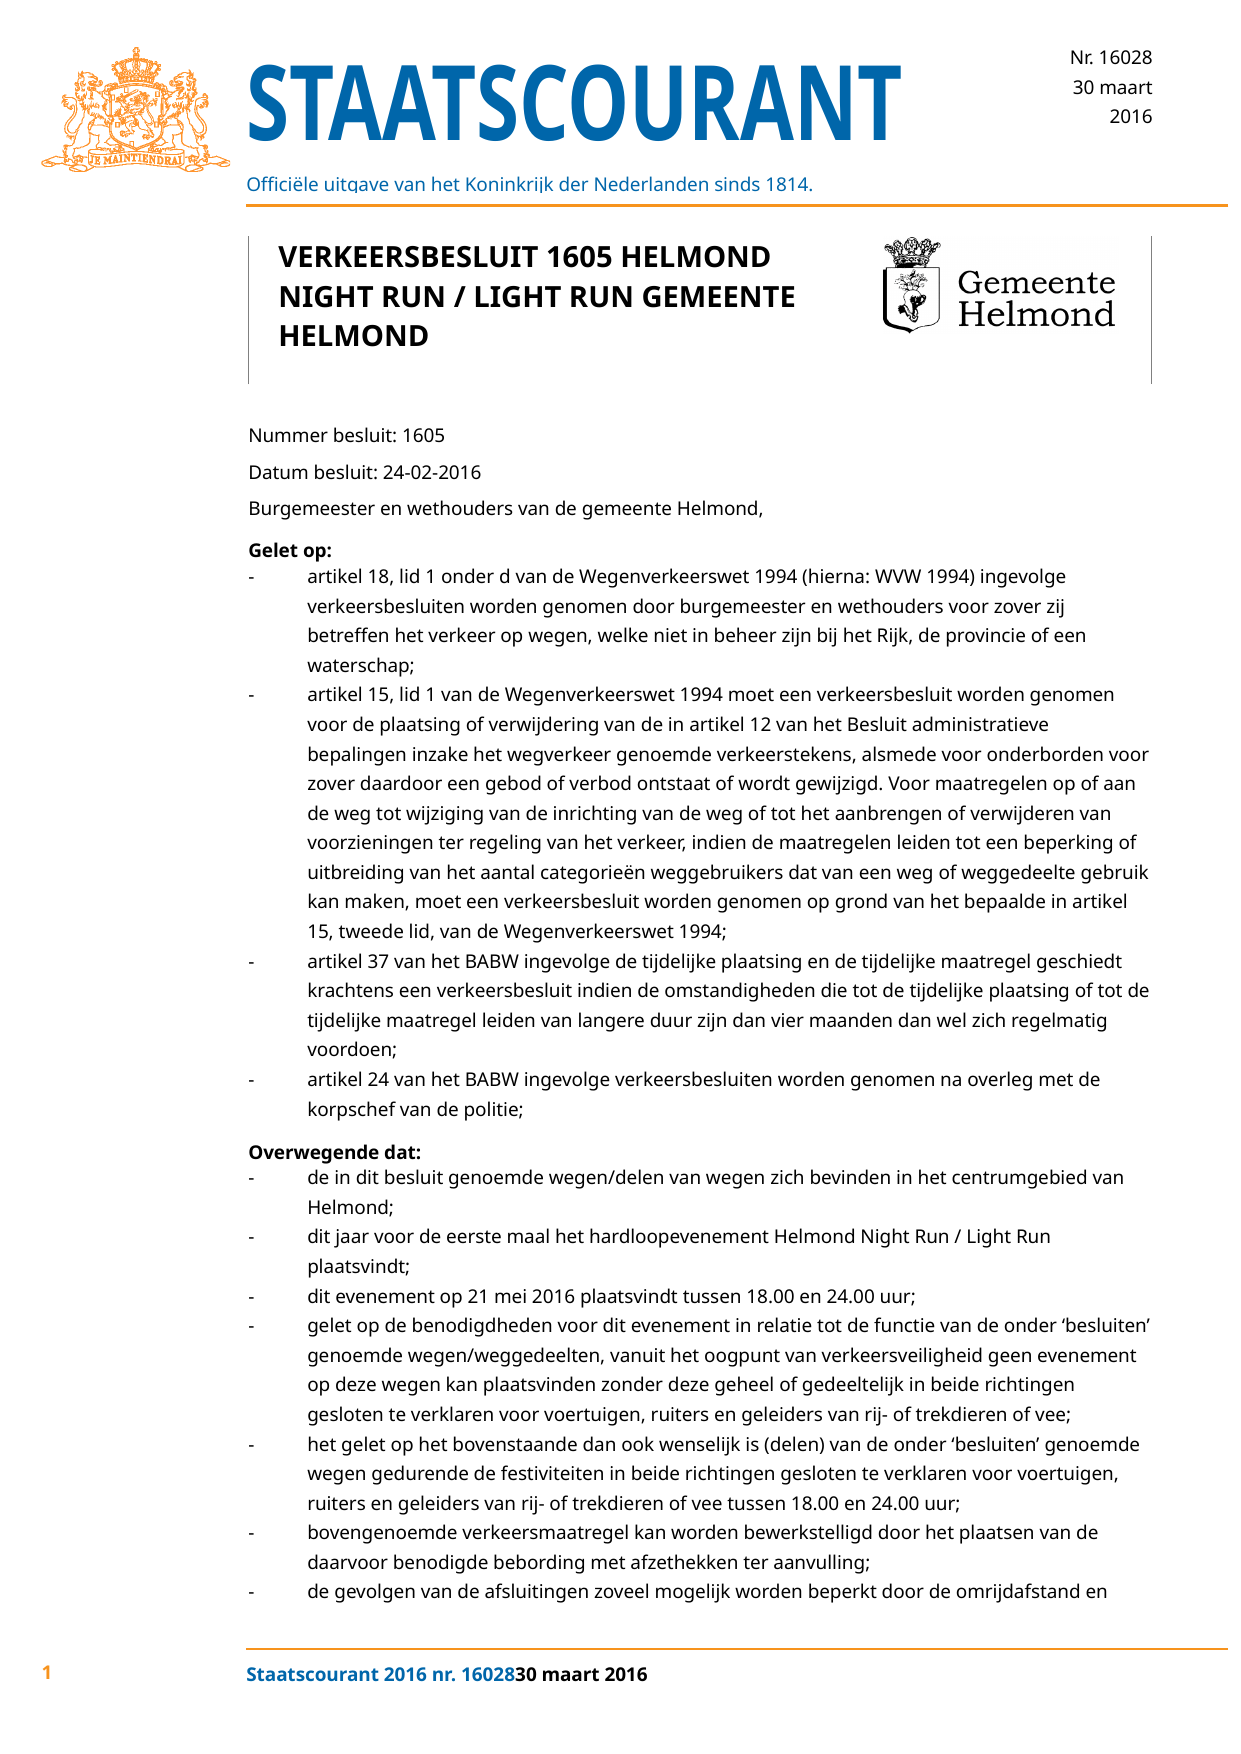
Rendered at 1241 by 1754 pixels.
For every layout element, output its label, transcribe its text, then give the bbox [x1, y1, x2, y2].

list artikel 24 van het BABW ingevolge verkeersbesluiten worden genomen na overleg met de korpschef van de politie; [248, 1066, 1152, 1121]
list gelet op de benodigdheden voor dit evenement in relatie tot de functie van de onder ‘besluiten’ genoemde wegen/weggedeelten, vanuit het oogpunt van verkeersveiligheid geen evenement op deze wegen kan plaatsvinden zonder deze geheel of gedeeltelijk in beide richtingen gesloten te verklaren voor voertuigen, ruiters en geleiders van rij- of trekdieren of vee; [248, 1312, 1152, 1427]
table_header VERKEERSBESLUIT 1605 HELMOND NIGHT RUN / LIGHT RUN GEMEENTE HELMOND [249, 236, 850, 384]
list bovengenoemde verkeersmaatregel kan worden bewerkstelligd door het plaatsen van de daarvoor benodigde bebording met afzethekken ter aanvulling; [248, 1519, 1152, 1575]
text Datum besluit: 24-02-2016 [248, 459, 1152, 485]
picture [41, 47, 231, 172]
text Nummer besluit: 1605 [248, 422, 1152, 448]
list artikel 15, lid 1 van de Wegenverkeerswet 1994 moet een verkeersbesluit worden genomen voor de plaatsing of verwijdering van de in artikel 12 van het Besluit administratieve bepalingen inzake het wegverkeer genoemde verkeerstekens, alsmede voor onderborden voor zover daardoor een gebod of verbod ontstaat of wordt gewijzigd. Voor maatregelen op of aan de weg tot wijziging van de inrichting van de weg of tot het aanbrengen of verwijderen van voorzieningen ter regeling van het verkeer, indien de maatregelen leiden tot een beperking of uitbreiding van het aantal categorieën weggebruikers dat van een weg of weggedeelte gebruik kan maken, moet een verkeersbesluit worden genomen op grond van het bepaalde in artikel 15, tweede lid, van de Wegenverkeerswet 1994; [248, 682, 1152, 944]
text Burgemeester en wethouders van de gemeente Helmond, [248, 496, 1152, 521]
list dit jaar voor de eerste maal het hardloopevenement Helmond Night Run / Light Run plaatsvindt; [248, 1224, 1152, 1279]
table_header [850, 236, 1151, 384]
list de gevolgen van de afsluitingen zoveel mogelijk worden beperkt door de omrijdafstand en [248, 1579, 1152, 1604]
list de in dit besluit genoemde wegen/delen van wegen zich bevinden in het centrumgebied van Helmond; [248, 1164, 1152, 1220]
picture [882, 236, 1119, 334]
text Gelet op: [248, 537, 1152, 563]
list artikel 18, lid 1 onder d van de Wegenverkeerswet 1994 (hierna: WVW 1994) ingevolge verkeersbesluiten worden genomen door burgemeester en wethouders voor zover zij betreffen het verkeer op wegen, welke niet in beheer zijn bij het Rijk, de provincie of een waterschap; [248, 563, 1152, 678]
list artikel 37 van het BABW ingevolge de tijdelijke plaatsing en de tijdelijke maatregel geschiedt krachtens een verkeersbesluit indien de omstandigheden die tot de tijdelijke plaatsing of tot de tijdelijke maatregel leiden van langere duur zijn dan vier maanden dan wel zich regelmatig voordoen; [248, 948, 1152, 1062]
text Overwegende dat: [248, 1139, 1152, 1164]
list het gelet op het bovenstaande dan ook wenselijk is (delen) van de onder ‘besluiten’ genoemde wegen gedurende de festiviteiten in beide richtingen gesloten te verklaren voor voertuigen, ruiters en geleiders van rij- of trekdieren of vee tussen 18.00 en 24.00 uur; [248, 1431, 1152, 1516]
list dit evenement op 21 mei 2016 plaatsvindt tussen 18.00 en 24.00 uur; [248, 1283, 1152, 1309]
